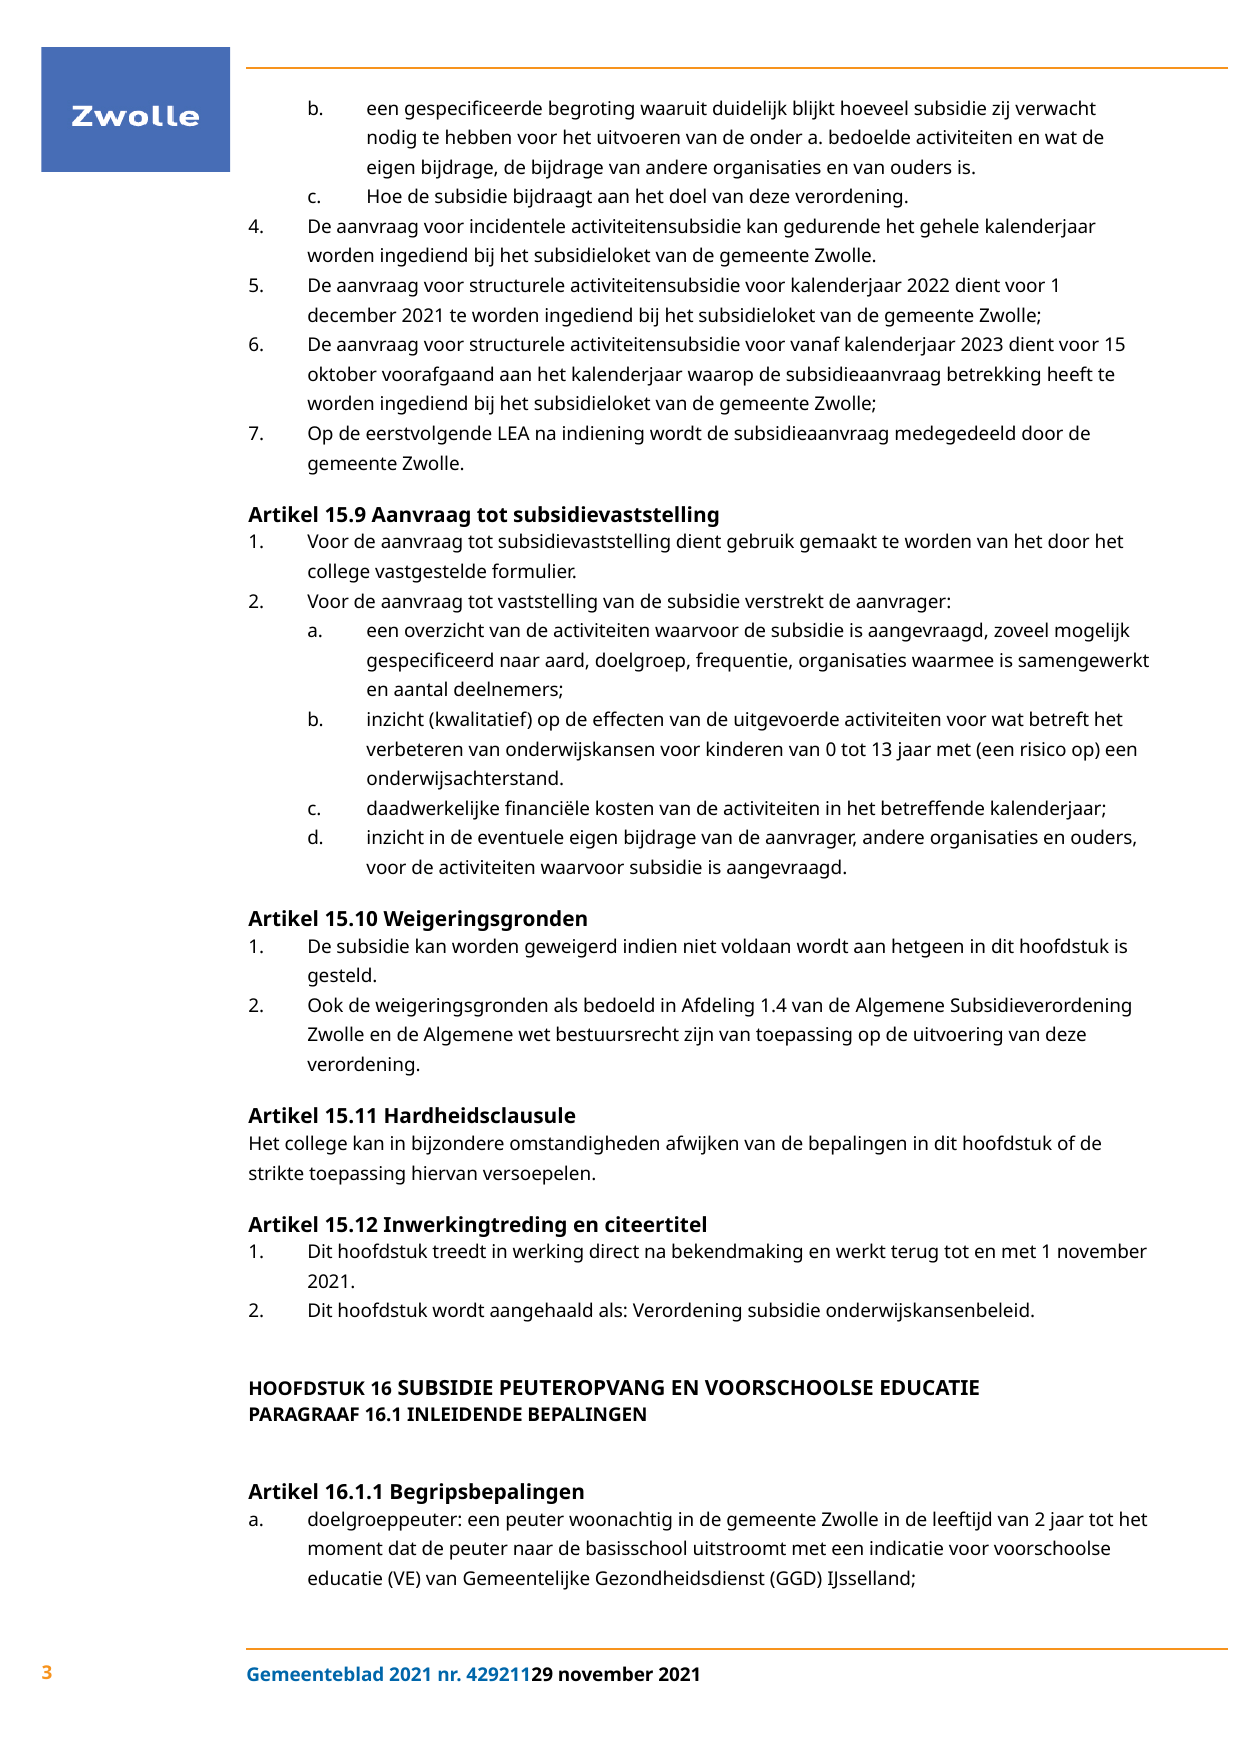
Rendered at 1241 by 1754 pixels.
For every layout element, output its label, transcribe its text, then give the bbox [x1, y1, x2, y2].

text PARAGRAAF 16.1 INLEIDENDE BEPALINGEN [248, 1401, 1152, 1427]
list De aanvraag voor incidentele activiteitensubsidie kan gedurende het gehele kalenderjaar worden ingediend bij het subsidieloket van de gemeente Zwolle. [248, 213, 1152, 268]
text Het college kan in bijzondere omstandigheden afwijken van de bepalingen in dit hoofdstuk of de strikte toepassing hiervan versoepelen. [248, 1130, 1152, 1185]
list De aanvraag voor structurele activiteitensubsidie voor vanaf kalenderjaar 2023 dient voor 15 oktober voorafgaand aan het kalenderjaar waarop de subsidieaanvraag betrekking heeft te worden ingediend bij het subsidieloket van de gemeente Zwolle; [248, 331, 1152, 416]
list Voor de aanvraag tot subsidievaststelling dient gebruik gemaakt te worden van het door het college vastgestelde formulier. [248, 529, 1152, 584]
list De subsidie kan worden geweigerd indien niet voldaan wordt aan hetgeen in dit hoofdstuk is gesteld. [248, 933, 1152, 988]
list Voor de aanvraag tot vaststelling van de subsidie verstrekt de aanvrager: [248, 588, 1152, 613]
text Artikel 15.9 Aanvraag tot subsidievaststelling [248, 500, 1152, 529]
text Artikel 15.11 Hardheidsclausule [248, 1102, 1152, 1130]
list inzicht (kwalitatief) op de effecten van de uitgevoerde activiteiten voor wat betreft het verbeteren van onderwijskansen voor kinderen van 0 tot 13 jaar met (een risico op) een onderwijsachterstand. [307, 706, 1152, 791]
picture [41, 47, 231, 172]
text Artikel 15.10 Weigeringsgronden [248, 904, 1152, 933]
text HOOFDSTUK 16 SUBSIDIE PEUTEROPVANG EN VOORSCHOOLSE EDUCATIE [248, 1373, 1152, 1401]
list Op de eerstvolgende LEA na indiening wordt de subsidieaanvraag medegedeeld door de gemeente Zwolle. [248, 420, 1152, 476]
list doelgroeppeuter: een peuter woonachtig in de gemeente Zwolle in de leeftijd van 2 jaar tot het moment dat de peuter naar de basisschool uitstroomt met een indicatie voor voorschoolse educatie (VE) van Gemeentelijke Gezondheidsdienst (GGD) IJsselland; [248, 1506, 1152, 1591]
text Artikel 16.1.1 Begripsbepalingen [248, 1477, 1152, 1506]
list Ook de weigeringsgronden als bedoeld in Afdeling 1.4 van de Algemene Subsidieverordening Zwolle en de Algemene wet bestuursrecht zijn van toepassing op de uitvoering van deze verordening. [248, 992, 1152, 1077]
list een gespecificeerde begroting waaruit duidelijk blijkt hoeveel subsidie zij verwacht nodig te hebben voor het uitvoeren van de onder a. bedoelde activiteiten en wat de eigen bijdrage, de bijdrage van andere organisaties en van ouders is. [307, 95, 1152, 180]
list Dit hoofdstuk wordt aangehaald als: Verordening subsidie onderwijskansenbeleid. [248, 1298, 1152, 1323]
list Hoe de subsidie bijdraagt aan het doel van deze verordening. [307, 183, 1152, 209]
list inzicht in de eventuele eigen bijdrage van de aanvrager, andere organisaties en ouders, voor de activiteiten waarvoor subsidie is aangevraagd. [307, 824, 1152, 880]
list een overzicht van de activiteiten waarvoor de subsidie is aangevraagd, zoveel mogelijk gespecificeerd naar aard, doelgroep, frequentie, organisaties waarmee is samengewerkt en aantal deelnemers; [307, 617, 1152, 702]
text Artikel 15.12 Inwerkingtreding en citeertitel [248, 1210, 1152, 1238]
list Dit hoofdstuk treedt in werking direct na bekendmaking en werkt terug tot en met 1 november 2021. [248, 1238, 1152, 1294]
list De aanvraag voor structurele activiteitensubsidie voor kalenderjaar 2022 dient voor 1 december 2021 te worden ingediend bij het subsidieloket van de gemeente Zwolle; [248, 272, 1152, 328]
list daadwerkelijke financiële kosten van de activiteiten in het betreffende kalenderjaar; [307, 795, 1152, 821]
